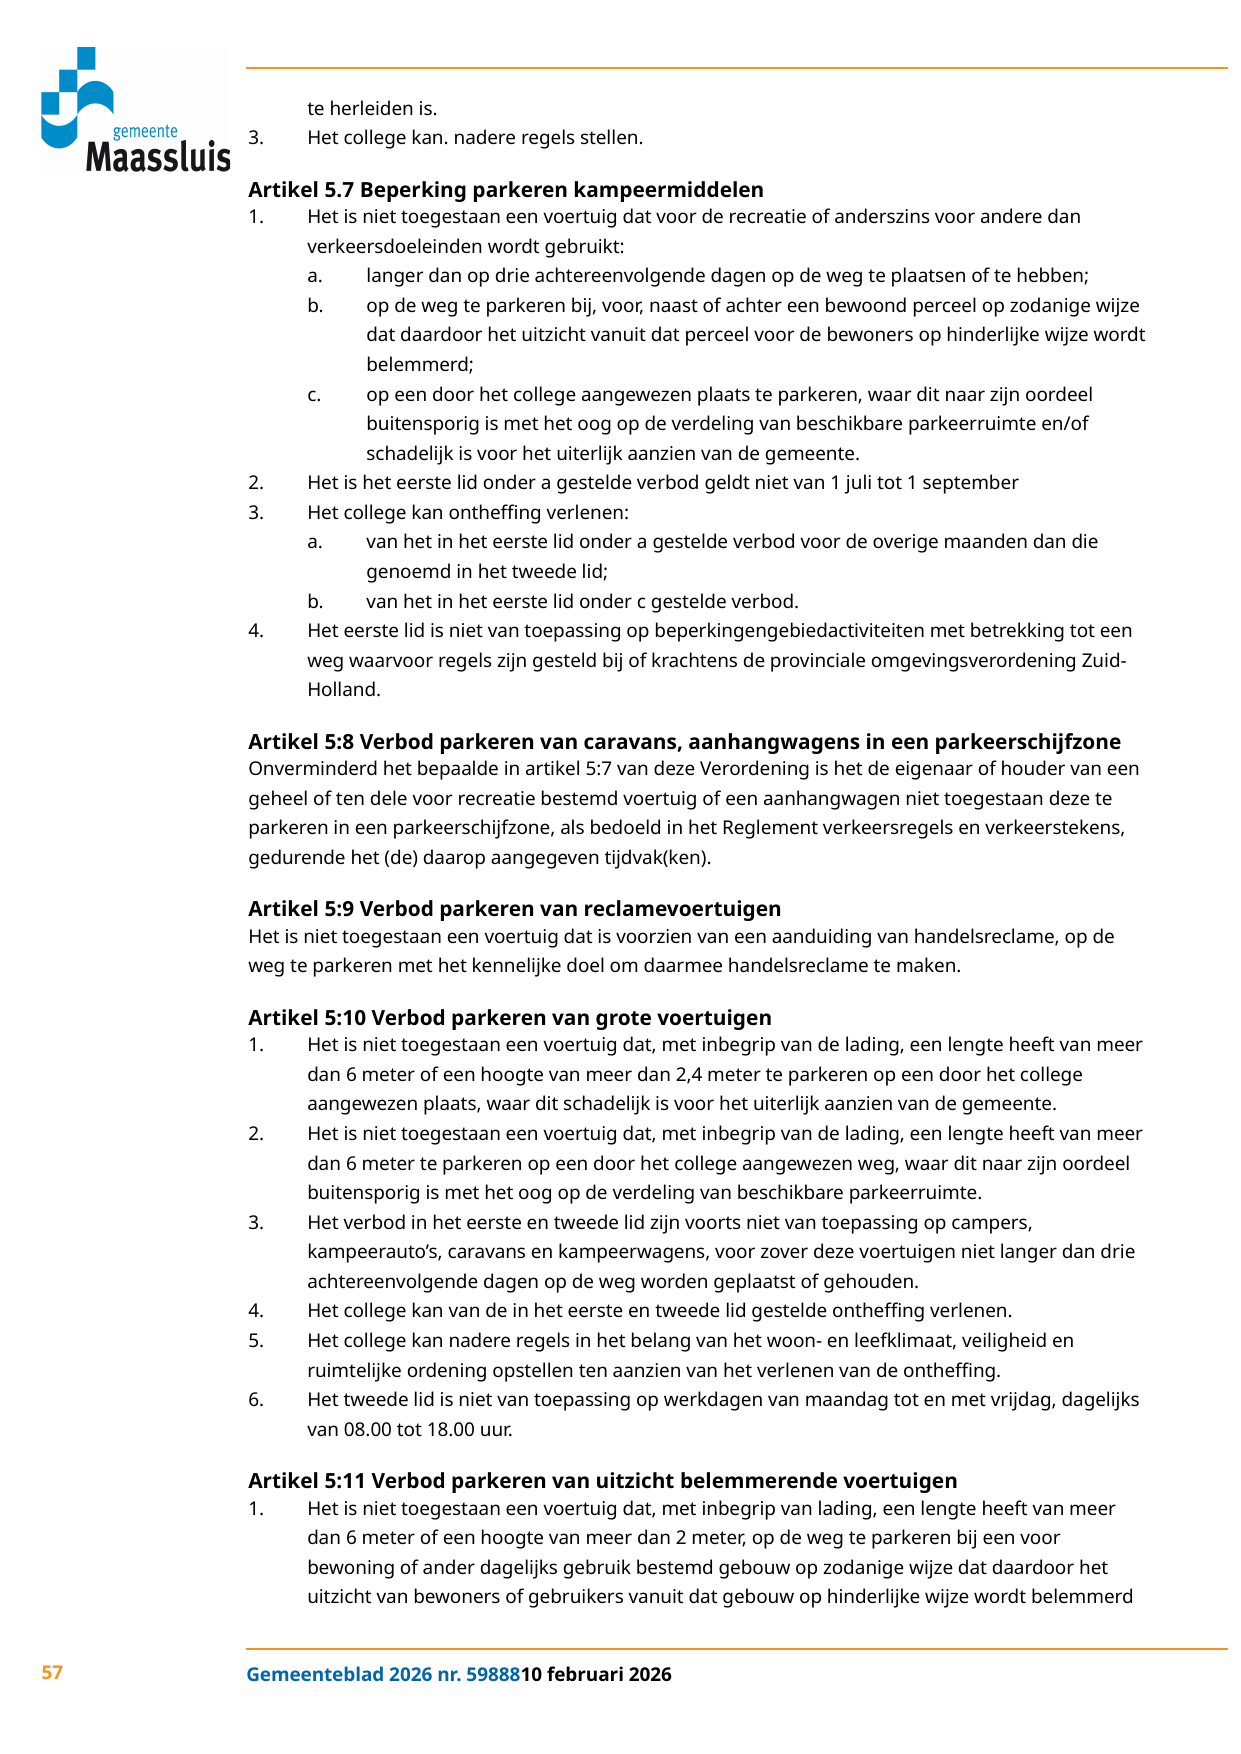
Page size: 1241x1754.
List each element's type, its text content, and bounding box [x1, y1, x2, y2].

text Artikel 5:8 Verbod parkeren van caravans, aanhangwagens in een parkeerschijfzone [248, 727, 1152, 755]
list Het verbod in het eerste en tweede lid zijn voorts niet van toepassing op campers, kampeerauto’s, caravans en kampeerwagens, voor zover deze voertuigen niet langer dan drie achtereenvolgende dagen op de weg worden geplaatst of gehouden. [248, 1209, 1152, 1294]
text Artikel 5.7 Beperking parkeren kampeermiddelen [248, 175, 1152, 203]
list Het is het eerste lid onder a gestelde verbod geldt niet van 1 juli tot 1 september [248, 469, 1152, 495]
text Artikel 5:9 Verbod parkeren van reclamevoertuigen [248, 894, 1152, 923]
list Het college kan ontheffing verlenen: [248, 499, 1152, 525]
list te herleiden is. [248, 95, 1152, 121]
text Het is niet toegestaan een voertuig dat is voorzien van een aanduiding van handelsreclame, op de weg te parkeren met het kennelijke doel om daarmee handelsreclame te maken. [248, 923, 1152, 978]
list op een door het college aangewezen plaats te parkeren, waar dit naar zijn oordeel buitensporig is met het oog op de verdeling van beschikbare parkeerruimte en/of schadelijk is voor het uiterlijk aanzien van de gemeente. [307, 381, 1152, 466]
text Onverminderd het bepaalde in artikel 5:7 van deze Verordening is het de eigenaar of houder van een geheel of ten dele voor recreatie bestemd voertuig of een aanhangwagen niet toegestaan deze te parkeren in een parkeerschijfzone, als bedoeld in het Reglement verkeersregels en verkeerstekens, gedurende het (de) daarop aangegeven tijdvak(ken). [248, 755, 1152, 870]
list Het is niet toegestaan een voertuig dat voor de recreatie of anderszins voor andere dan verkeersdoeleinden wordt gebruikt: [248, 203, 1152, 258]
list Het eerste lid is niet van toepassing op beperkingengebiedactiviteiten met betrekking tot een weg waarvoor regels zijn gesteld bij of krachtens de provinciale omgevingsverordening Zuid-Holland. [248, 617, 1152, 702]
picture [41, 47, 231, 172]
list van het in het eerste lid onder c gestelde verbod. [307, 588, 1152, 613]
picture [41, 47, 77, 92]
list van het in het eerste lid onder a gestelde verbod voor de overige maanden dan die genoemd in het tweede lid; [307, 529, 1152, 584]
list Het tweede lid is niet van toepassing op werkdagen van maandag tot en met vrijdag, dagelijks van 08.00 tot 18.00 uur. [248, 1386, 1152, 1442]
text Artikel 5:11 Verbod parkeren van uitzicht belemmerende voertuigen [248, 1466, 1152, 1495]
list op de weg te parkeren bij, voor, naast of achter een bewoond perceel op zodanige wijze dat daardoor het uitzicht vanuit dat perceel voor de bewoners op hinderlijke wijze wordt belemmerd; [307, 292, 1152, 377]
list Het college kan van de in het eerste en tweede lid gestelde ontheffing verlenen. [248, 1298, 1152, 1323]
list Het is niet toegestaan een voertuig dat, met inbegrip van de lading, een lengte heeft van meer dan 6 meter te parkeren op een door het college aangewezen weg, waar dit naar zijn oordeel buitensporig is met het oog op de verdeling van beschikbare parkeerruimte. [248, 1120, 1152, 1205]
list Het is niet toegestaan een voertuig dat, met inbegrip van de lading, een lengte heeft van meer dan 6 meter of een hoogte van meer dan 2,4 meter te parkeren op een door het college aangewezen plaats, waar dit schadelijk is voor het uiterlijk aanzien van de gemeente. [248, 1031, 1152, 1116]
list Het college kan. nadere regels stellen. [248, 124, 1152, 150]
list langer dan op drie achtereenvolgende dagen op de weg te plaatsen of te hebben; [307, 262, 1152, 288]
list Het is niet toegestaan een voertuig dat, met inbegrip van lading, een lengte heeft van meer dan 6 meter of een hoogte van meer dan 2 meter, op de weg te parkeren bij een voor bewoning of ander dagelijks gebruik bestemd gebouw op zodanige wijze dat daardoor het uitzicht van bewoners of gebruikers vanuit dat gebouw op hinderlijke wijze wordt belemmerd [248, 1495, 1152, 1609]
text Artikel 5:10 Verbod parkeren van grote voertuigen [248, 1003, 1152, 1031]
list Het college kan nadere regels in het belang van het woon- en leefklimaat, veiligheid en ruimtelijke ordening opstellen ten aanzien van het verlenen van de ontheffing. [248, 1327, 1152, 1383]
